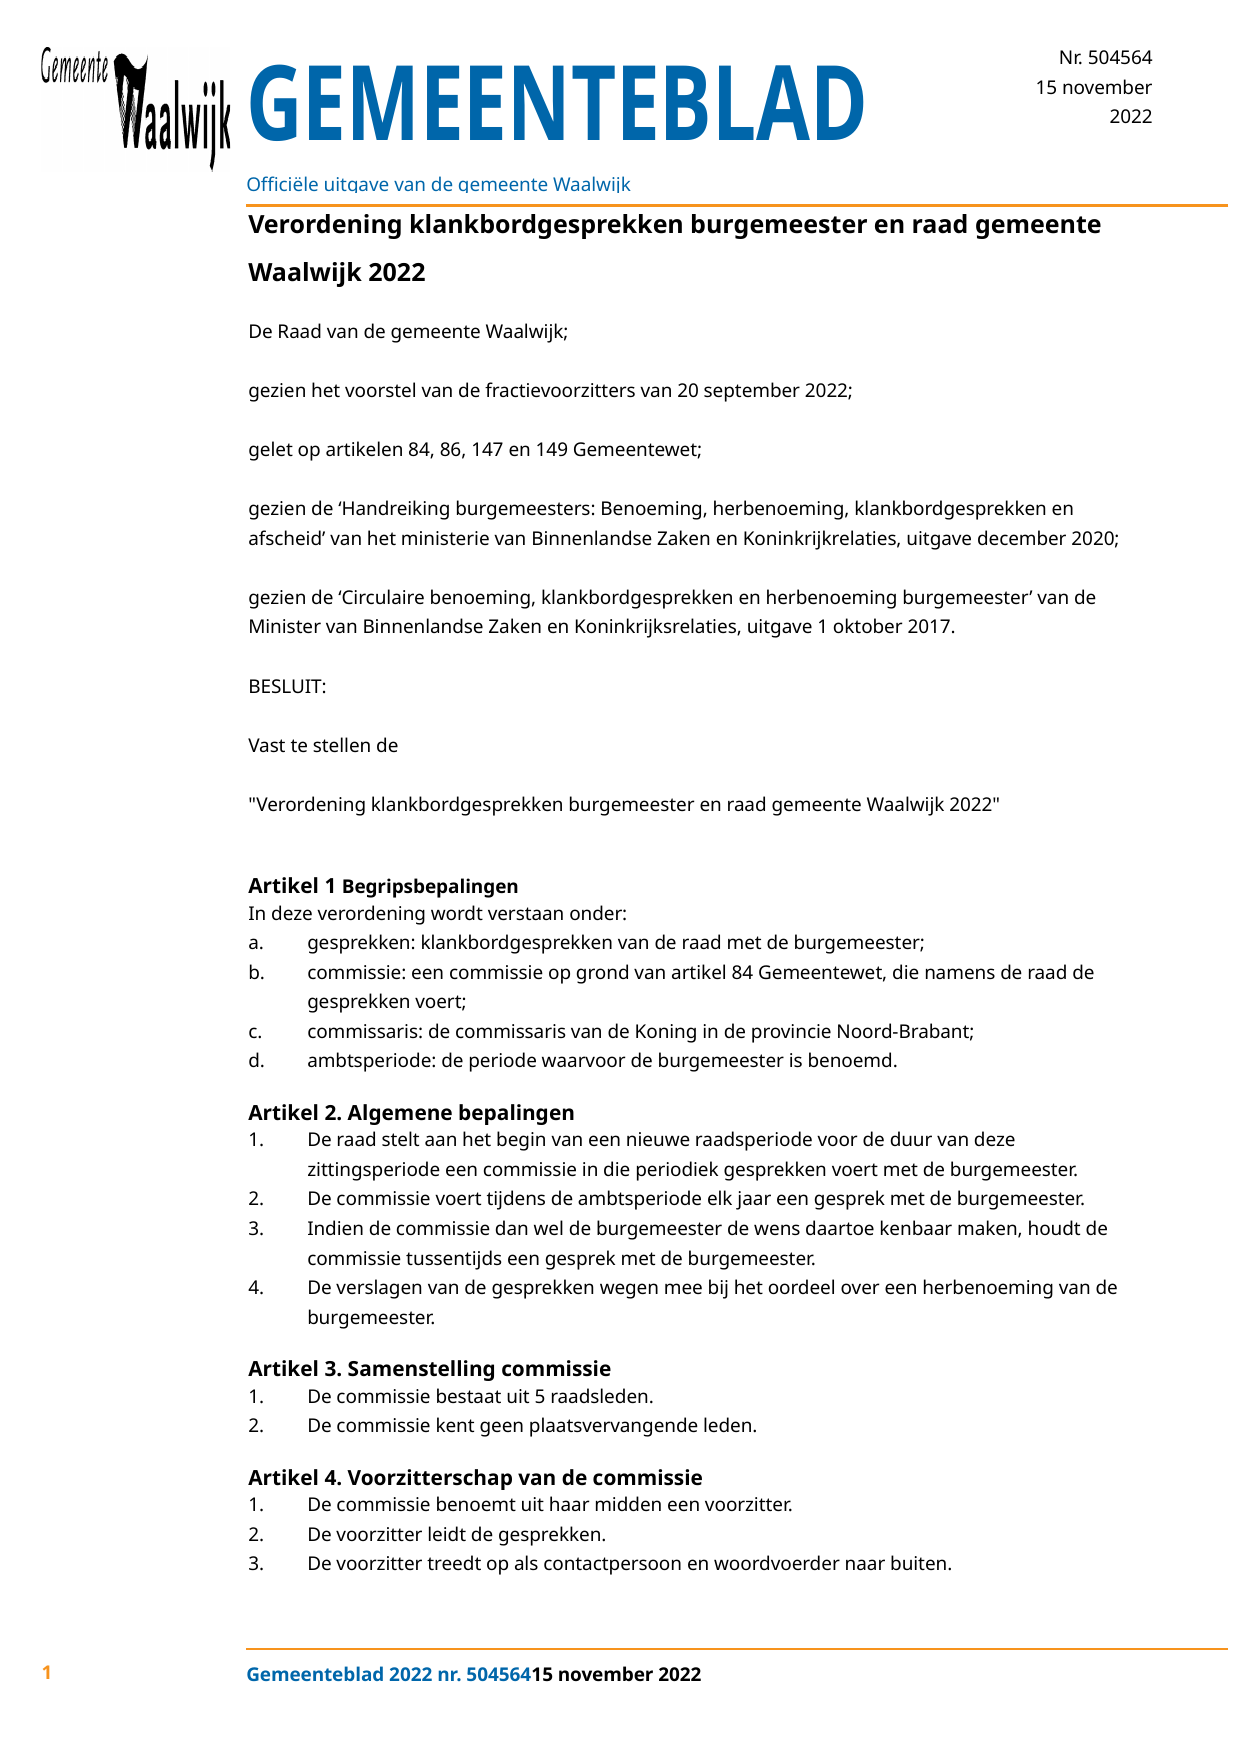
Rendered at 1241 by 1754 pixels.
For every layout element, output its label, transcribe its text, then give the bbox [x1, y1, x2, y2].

list De commissie bestaat uit 5 raadsleden. [248, 1383, 1152, 1408]
text Artikel 4. Voorzitterschap van de commissie [248, 1463, 1152, 1491]
text gezien het voorstel van de fractievoorzitters van 20 september 2022; [248, 377, 1152, 403]
list De voorzitter treedt op als contactpersoon en woordvoerder naar buiten. [248, 1550, 1152, 1576]
list De raad stelt aan het begin van een nieuwe raadsperiode voor de duur van deze zittingsperiode een commissie in die periodiek gesprekken voert met de burgemeester. [248, 1126, 1152, 1182]
list commissaris: de commissaris van de Koning in de provincie Noord-Brabant; [248, 1018, 1152, 1044]
text gezien de ‘Handreiking burgemeesters: Benoeming, herbenoeming, klankbordgesprekken en afscheid’ van het ministerie van Binnenlandse Zaken en Koninkrijkrelaties, uitgave december 2020; [248, 495, 1152, 551]
text Artikel 2. Algemene bepalingen [248, 1098, 1152, 1126]
text De Raad van de gemeente Waalwijk; [248, 318, 1152, 344]
list De verslagen van de gesprekken wegen mee bij het oordeel over een herbenoeming van de burgemeester. [248, 1274, 1152, 1330]
list De commissie voert tijdens de ambtsperiode elk jaar een gesprek met de burgemeester. [248, 1186, 1152, 1211]
list ambtsperiode: de periode waarvoor de burgemeester is benoemd. [248, 1048, 1152, 1073]
text "Verordening klankbordgesprekken burgemeester en raad gemeente Waalwijk 2022" [248, 791, 1152, 817]
text Vast te stellen de [248, 732, 1152, 758]
text gezien de ‘Circulaire benoeming, klankbordgesprekken en herbenoeming burgemeester’ van de Minister van Binnenlandse Zaken en Koninkrijksrelaties, uitgave 1 oktober 2017. [248, 584, 1152, 639]
list De commissie kent geen plaatsvervangende leden. [248, 1412, 1152, 1438]
list De commissie benoemt uit haar midden een voorzitter. [248, 1491, 1152, 1517]
text BESLUIT: [248, 673, 1152, 699]
list gesprekken: klankbordgesprekken van de raad met de burgemeester; [248, 929, 1152, 955]
list De voorzitter leidt de gesprekken. [248, 1521, 1152, 1547]
list Indien de commissie dan wel de burgemeester de wens daartoe kenbaar maken, houdt de commissie tussentijds een gesprek met de burgemeester. [248, 1215, 1152, 1271]
text Artikel 1 Begripsbepalingen [248, 871, 1152, 900]
text In deze verordening wordt verstaan onder: [248, 900, 1152, 925]
picture [41, 47, 231, 172]
list commissie: een commissie op grond van artikel 84 Gemeentewet, die namens de raad de gesprekken voert; [248, 959, 1152, 1014]
text Verordening klankbordgesprekken burgemeester en raad gemeente Waalwijk 2022 [248, 207, 1152, 288]
text Artikel 3. Samenstelling commissie [248, 1354, 1152, 1383]
text gelet op artikelen 84, 86, 147 en 149 Gemeentewet; [248, 436, 1152, 462]
